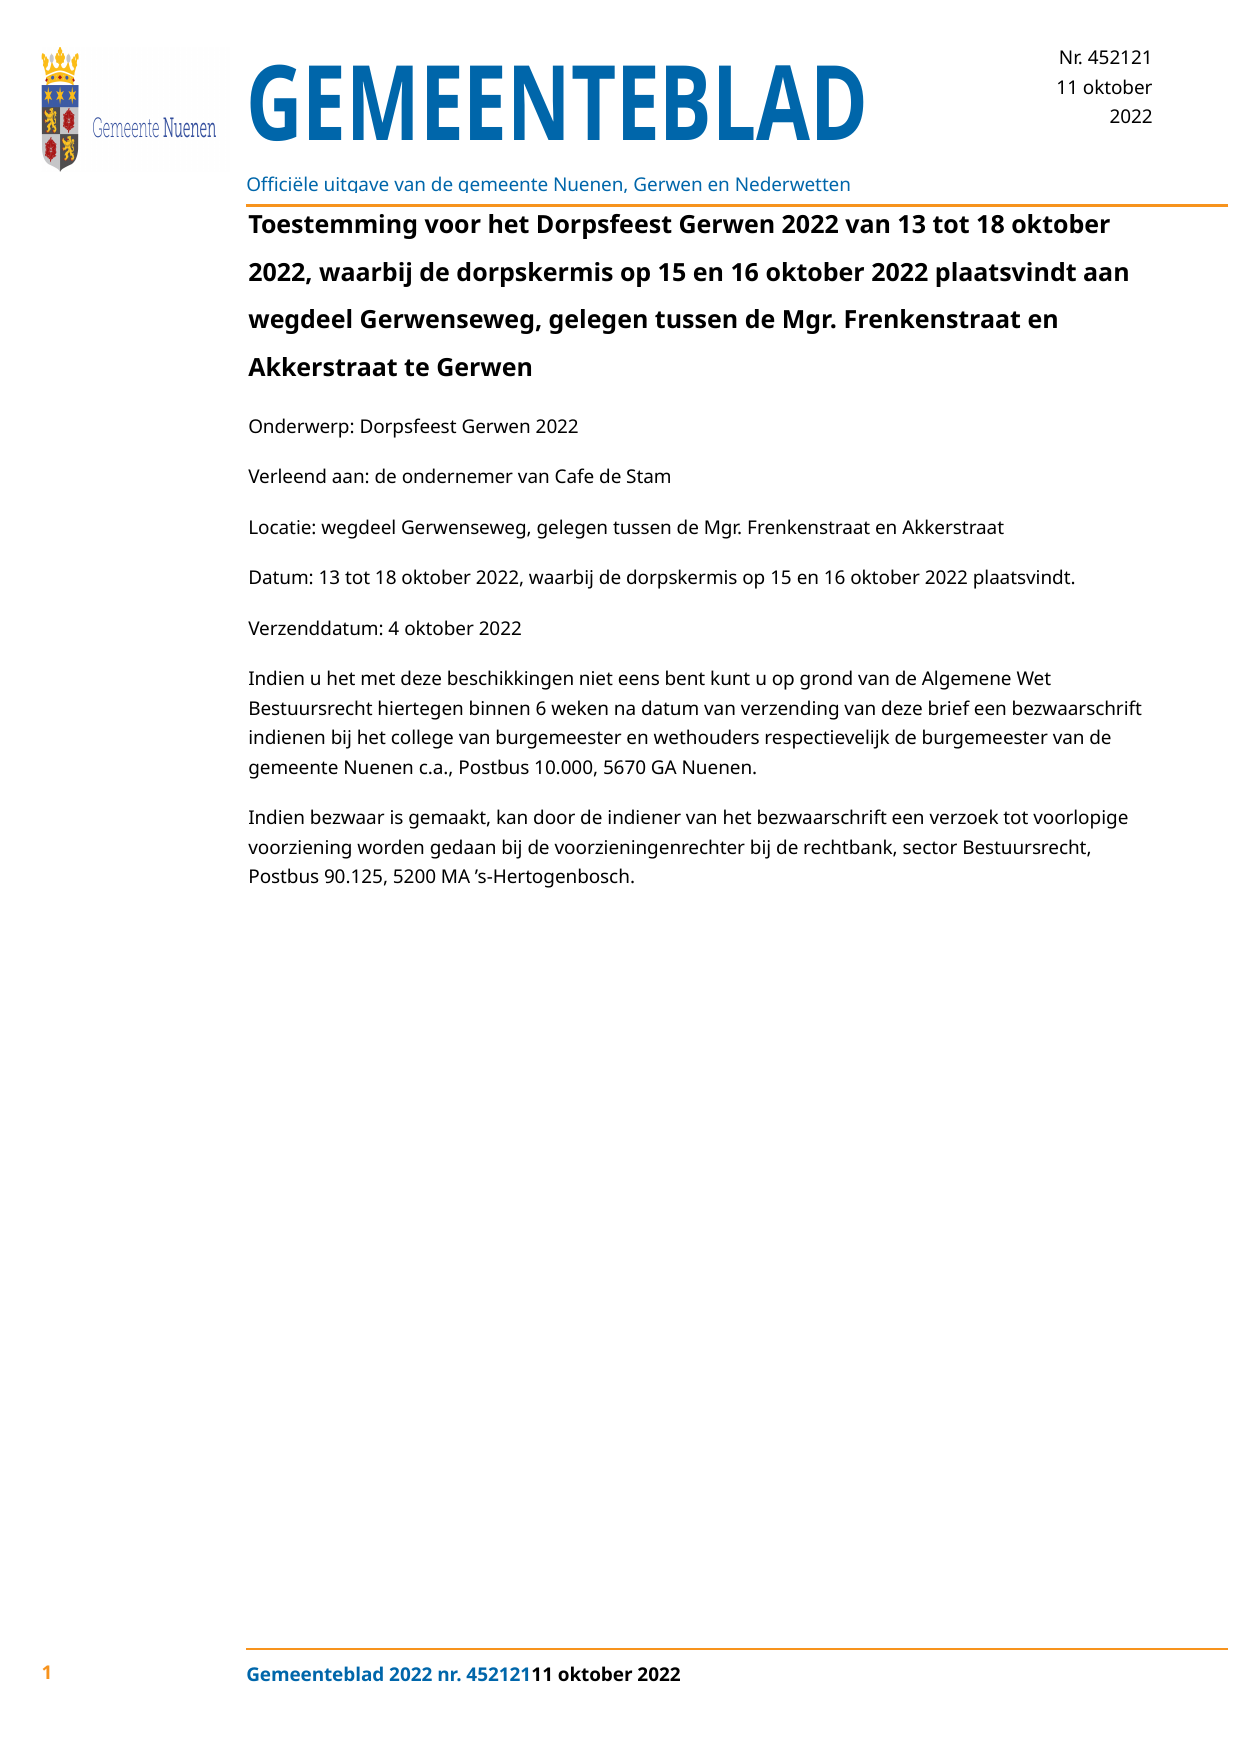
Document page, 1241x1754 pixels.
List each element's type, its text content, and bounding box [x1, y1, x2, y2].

text Indien u het met deze beschikkingen niet eens bent kunt u op grond van de Algemene Wet Bestuursrecht hiertegen binnen 6 weken na datum van verzending van deze brief een bezwaarschrift indienen bij het college van burgemeester en wethouders respectievelijk de burgemeester van de gemeente Nuenen c.a., Postbus 10.000, 5670 GA Nuenen. [248, 665, 1152, 780]
text Verleend aan: de ondernemer van Cafe de Stam [248, 463, 1152, 489]
text Indien bezwaar is gemaakt, kan door de indiener van het bezwaarschrift een verzoek tot voorlopige voorziening worden gedaan bij de voorzieningenrechter bij de rechtbank, sector Bestuursrecht, Postbus 90.125, 5200 MA ’s-Hertogenbosch. [248, 804, 1152, 889]
text Verzenddatum: 4 oktober 2022 [248, 615, 1152, 641]
text Locatie: wegdeel Gerwenseweg, gelegen tussen de Mgr. Frenkenstraat en Akkerstraat [248, 514, 1152, 540]
text Toestemming voor het Dorpsfeest Gerwen 2022 van 13 tot 18 oktober 2022, waarbij de dorpskermis op 15 en 16 oktober 2022 plaatsvindt aan wegdeel Gerwenseweg, gelegen tussen de Mgr. Frenkenstraat en Akkerstraat te Gerwen [248, 207, 1152, 384]
picture [41, 47, 231, 172]
text Onderwerp: Dorpsfeest Gerwen 2022 [248, 413, 1152, 439]
text Datum: 13 tot 18 oktober 2022, waarbij de dorpskermis op 15 en 16 oktober 2022 plaatsvindt. [248, 564, 1152, 590]
